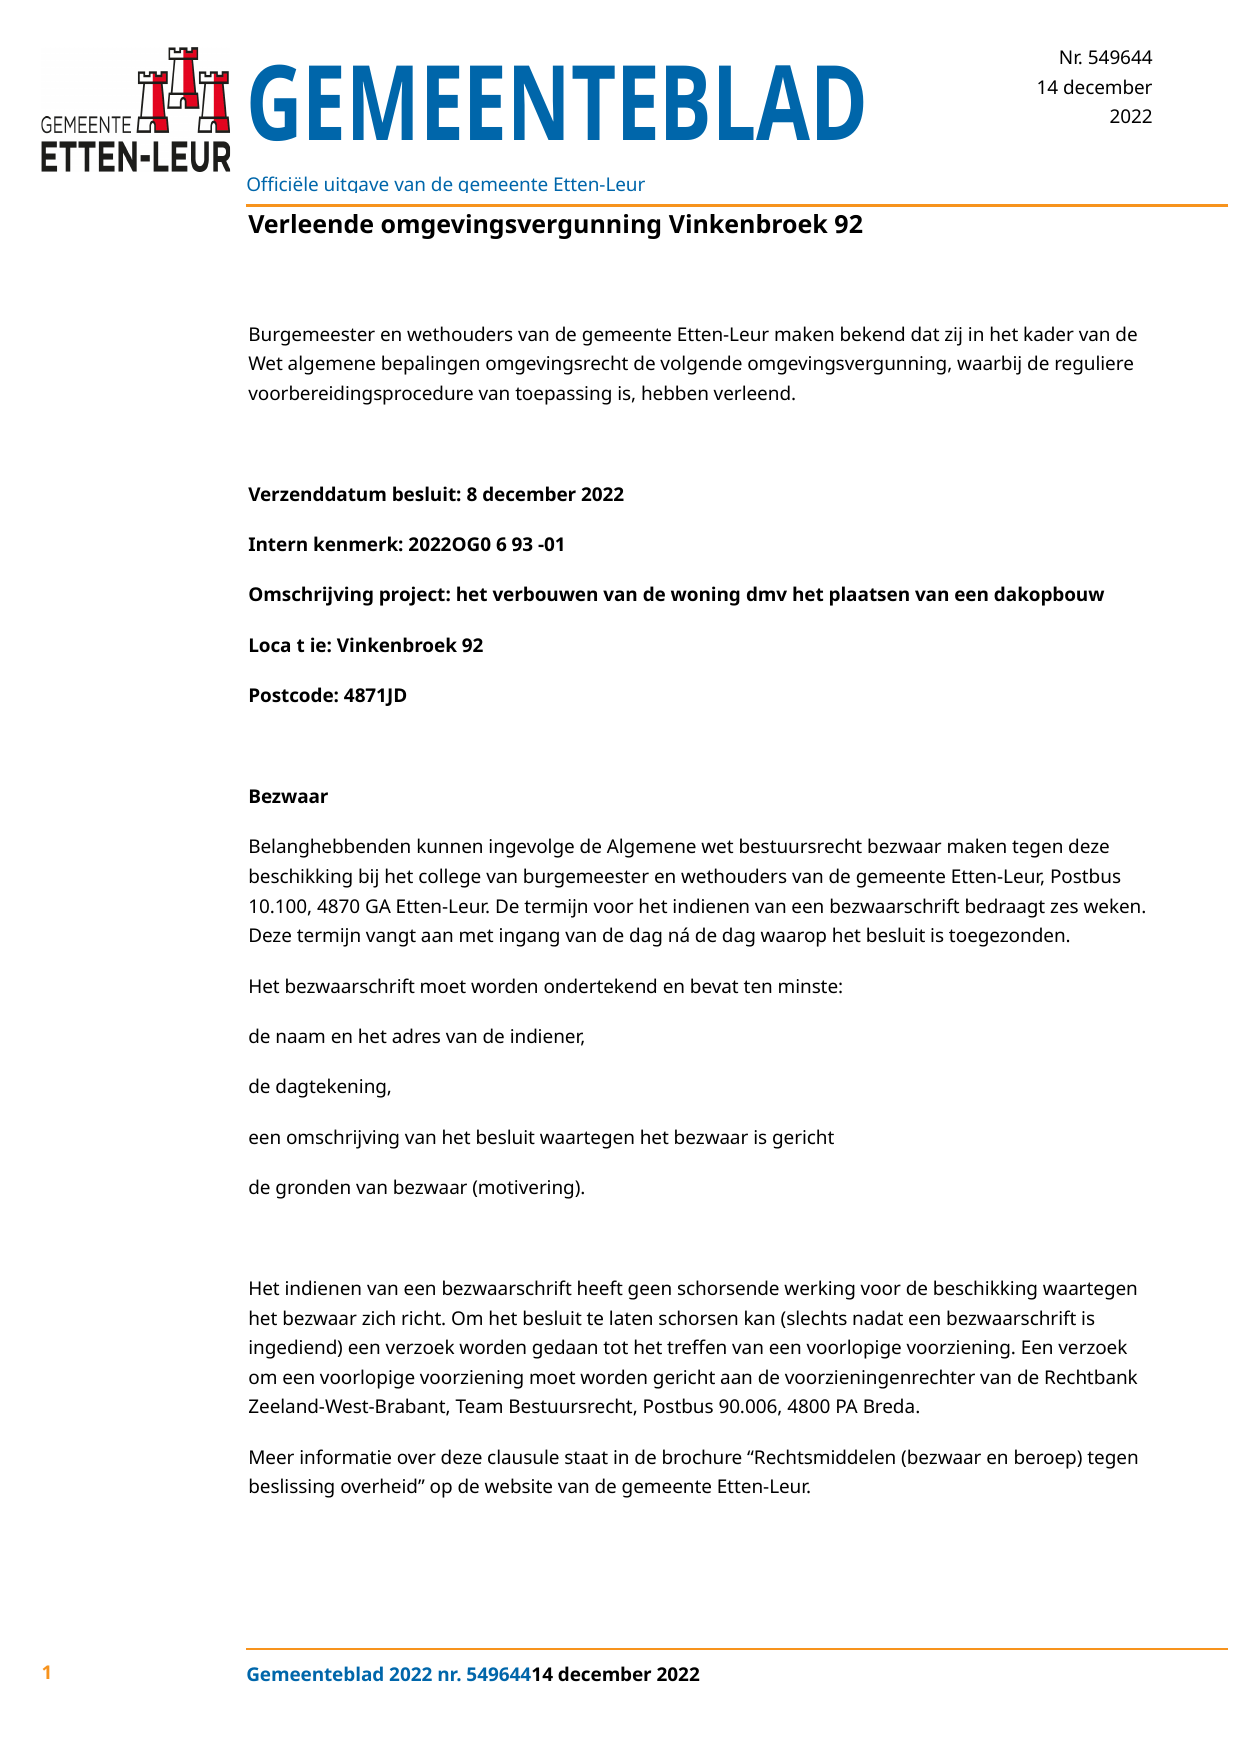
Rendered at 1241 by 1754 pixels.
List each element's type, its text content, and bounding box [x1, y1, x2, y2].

text de dagtekening, [248, 1074, 1152, 1099]
text Postcode: 4871JD [248, 682, 1152, 708]
text Intern kenmerk: 2022OG0 6 93 -01 [248, 531, 1152, 557]
text Meer informatie over deze clausule staat in de brochure “Rechtsmiddelen (bezwaar en beroep) tegen beslissing overheid” op de website van de gemeente Etten-Leur. [248, 1444, 1152, 1499]
text Omschrijving project: het verbouwen van de woning dmv het plaatsen van een dakopbouw [248, 582, 1152, 607]
text Het indienen van een bezwaarschrift heeft geen schorsende werking voor de beschikking waartegen het bezwaar zich richt. Om het besluit te laten schorsen kan (slechts nadat een bezwaarschrift is ingediend) een verzoek worden gedaan tot het treffen van een voorlopige voorziening. Een verzoek om een voorlopige voorziening moet worden gericht aan de voorzieningenrechter van de Rechtbank Zeeland-West-Brabant, Team Bestuursrecht, Postbus 90.006, 4800 PA Breda. [248, 1275, 1152, 1419]
text Burgemeester en wethouders van de gemeente Etten-Leur maken bekend dat zij in het kader van de Wet algemene bepalingen omgevingsrecht de volgende omgevingsvergunning, waarbij de reguliere voorbereidingsprocedure van toepassing is, hebben verleend. [248, 321, 1152, 406]
text Verzenddatum besluit: 8 december 2022 [248, 481, 1152, 506]
picture [41, 47, 231, 172]
text de naam en het adres van de indiener, [248, 1023, 1152, 1049]
text de gronden van bezwaar (motivering). [248, 1174, 1152, 1200]
text Verleende omgevingsvergunning Vinkenbroek 92 [248, 207, 1152, 241]
text Belanghebbenden kunnen ingevolge de Algemene wet bestuursrecht bezwaar maken tegen deze beschikking bij het college van burgemeester en wethouders van de gemeente Etten-Leur, Postbus 10.100, 4870 GA Etten-Leur. De termijn voor het indienen van een bezwaarschrift bedraagt zes weken. Deze termijn vangt aan met ingang van de dag ná de dag waarop het besluit is toegezonden. [248, 834, 1152, 948]
text Bezwaar [248, 783, 1152, 809]
text Het bezwaarschrift moet worden ondertekend en bevat ten minste: [248, 973, 1152, 998]
text Loca t ie: Vinkenbroek 92 [248, 632, 1152, 658]
text een omschrijving van het besluit waartegen het bezwaar is gericht [248, 1124, 1152, 1150]
